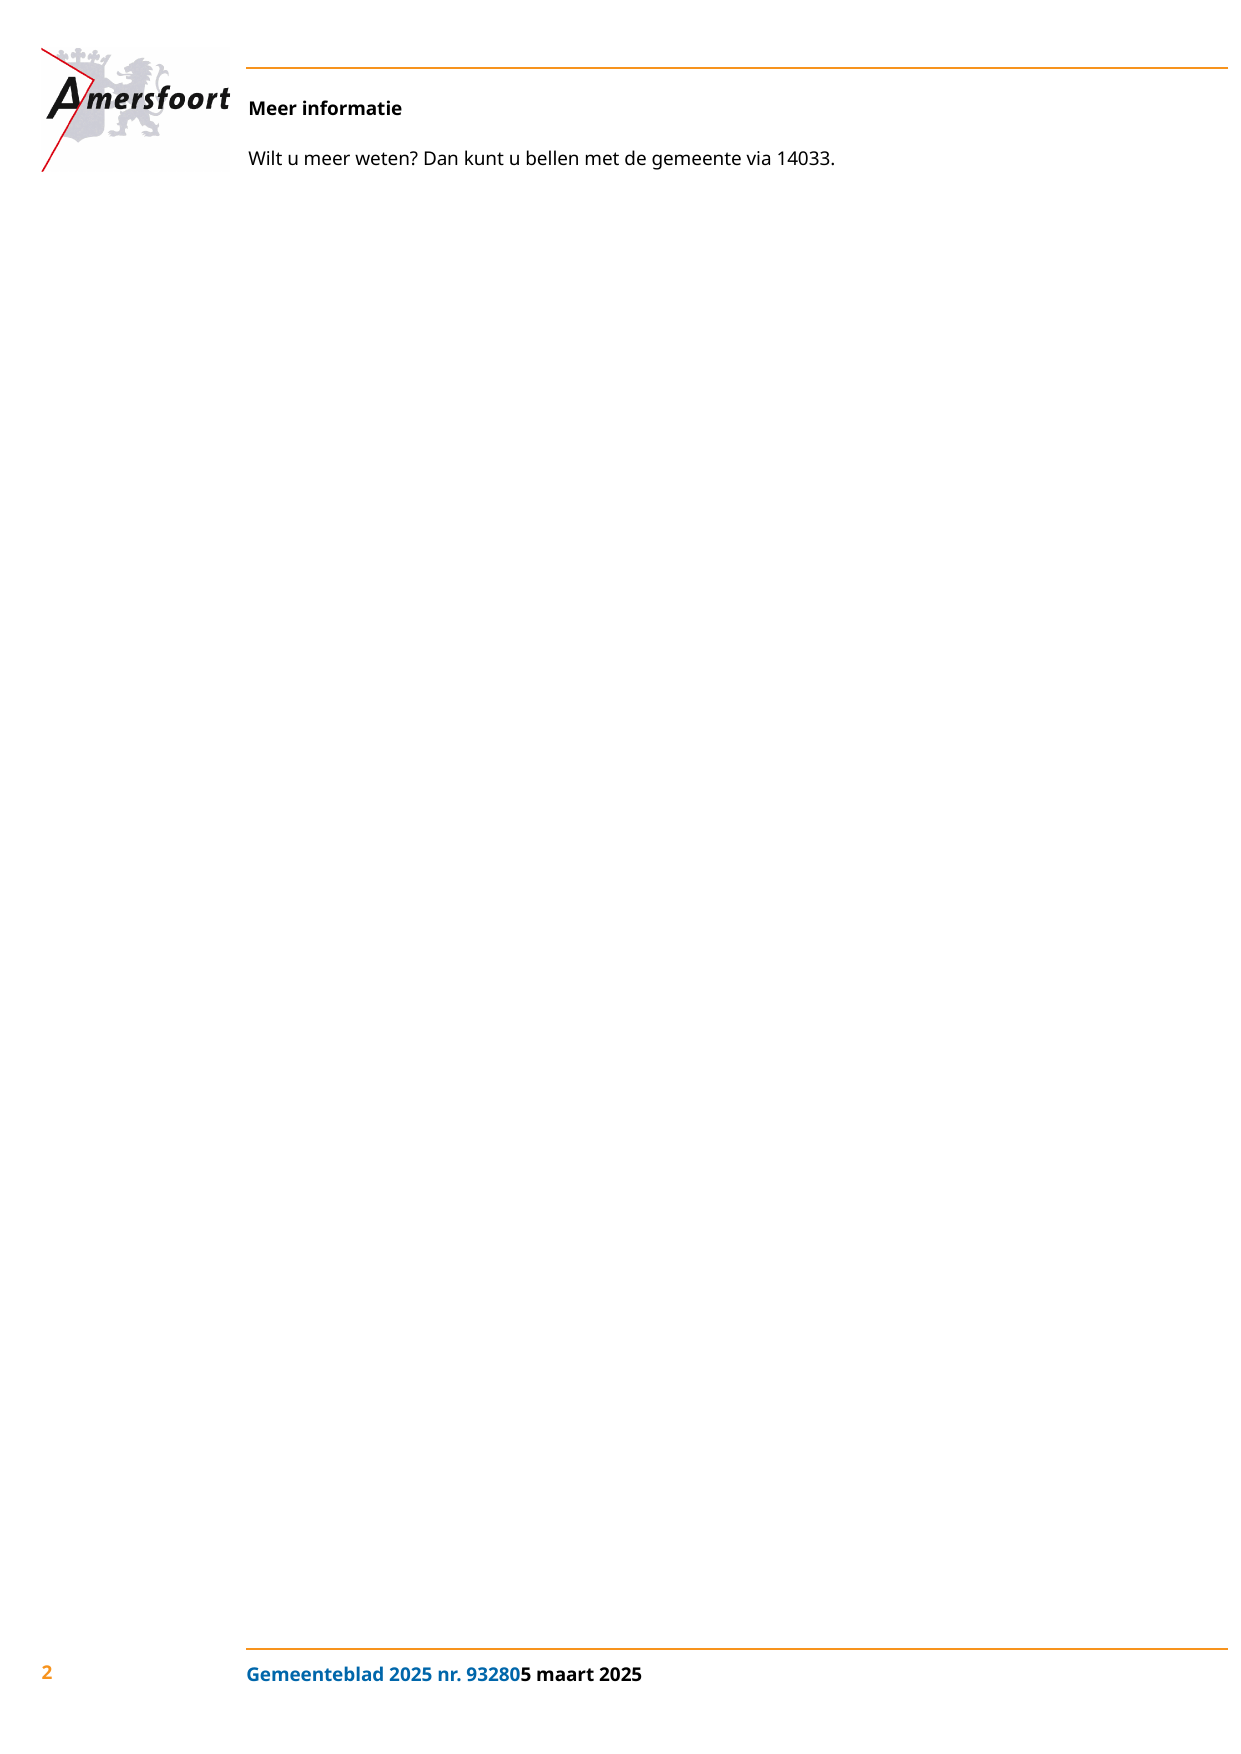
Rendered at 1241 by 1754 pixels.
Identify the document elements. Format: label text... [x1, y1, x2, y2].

picture [41, 47, 231, 172]
text Wilt u meer weten? Dan kunt u bellen met de gemeente via 14033. [248, 145, 1152, 171]
text Meer informatie [248, 95, 1152, 121]
